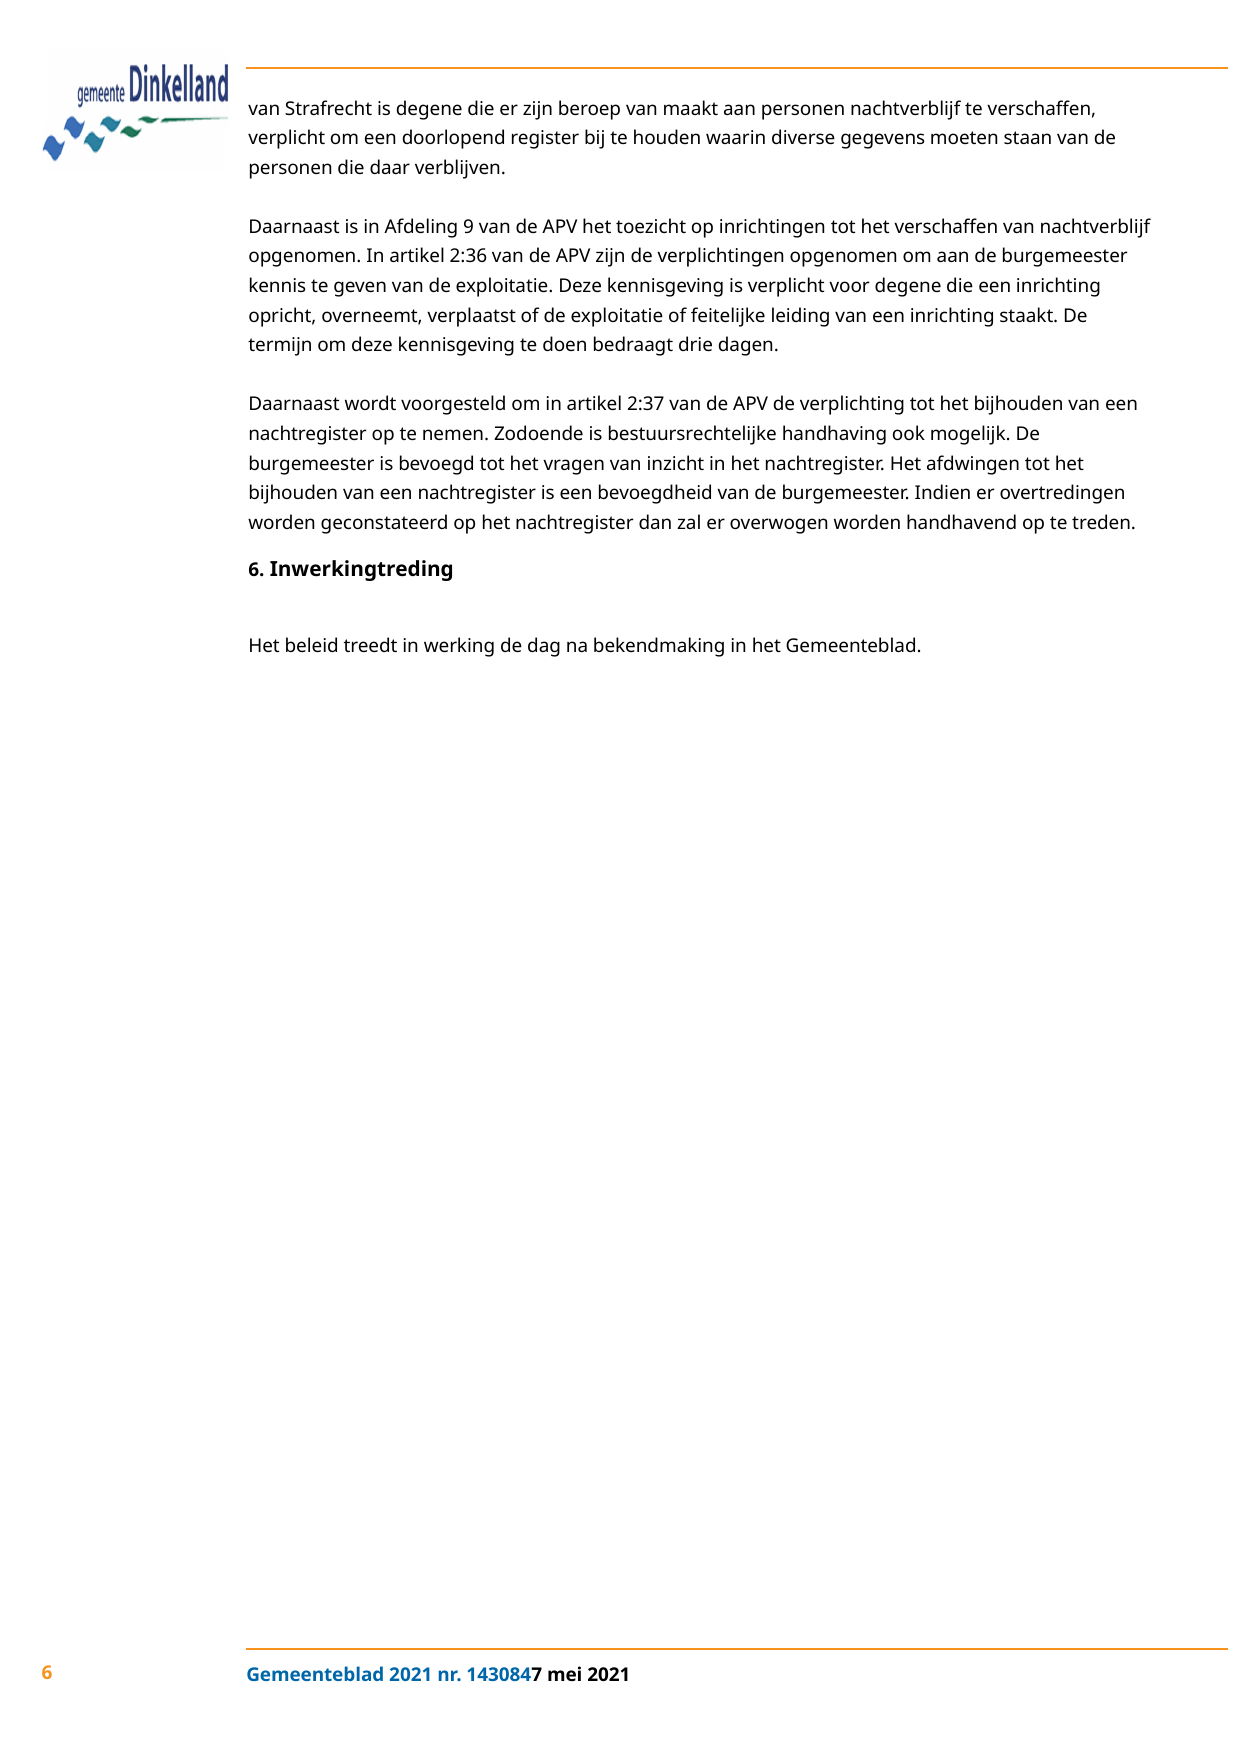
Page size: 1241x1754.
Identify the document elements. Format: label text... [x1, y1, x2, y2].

text Het beleid treedt in werking de dag na bekendmaking in het Gemeenteblad. [248, 632, 1152, 658]
picture [41, 47, 231, 172]
text Daarnaast is in Afdeling 9 van de APV het toezicht op inrichtingen tot het verschaffen van nachtverblijf opgenomen. In artikel 2:36 van de APV zijn de verplichtingen opgenomen om aan de burgemeester kennis te geven van de exploitatie. Deze kennisgeving is verplicht voor degene die een inrichting opricht, overneemt, verplaatst of de exploitatie of feitelijke leiding van een inrichting staakt. De termijn om deze kennisgeving te doen bedraagt drie dagen. [248, 213, 1152, 357]
text van Strafrecht is degene die er zijn beroep van maakt aan personen nachtverblijf te verschaffen, verplicht om een doorlopend register bij te houden waarin diverse gegevens moeten staan van de personen die daar verblijven. [248, 95, 1152, 180]
text 6. Inwerkingtreding [248, 554, 1152, 583]
text Daarnaast wordt voorgesteld om in artikel 2:37 van de APV de verplichting tot het bijhouden van een nachtregister op te nemen. Zodoende is bestuursrechtelijke handhaving ook mogelijk. De burgemeester is bevoegd tot het vragen van inzicht in het nachtregister. Het afdwingen tot het bijhouden van een nachtregister is een bevoegdheid van de burgemeester. Indien er overtredingen worden geconstateerd op het nachtregister dan zal er overwogen worden handhavend op te treden. [248, 391, 1152, 535]
